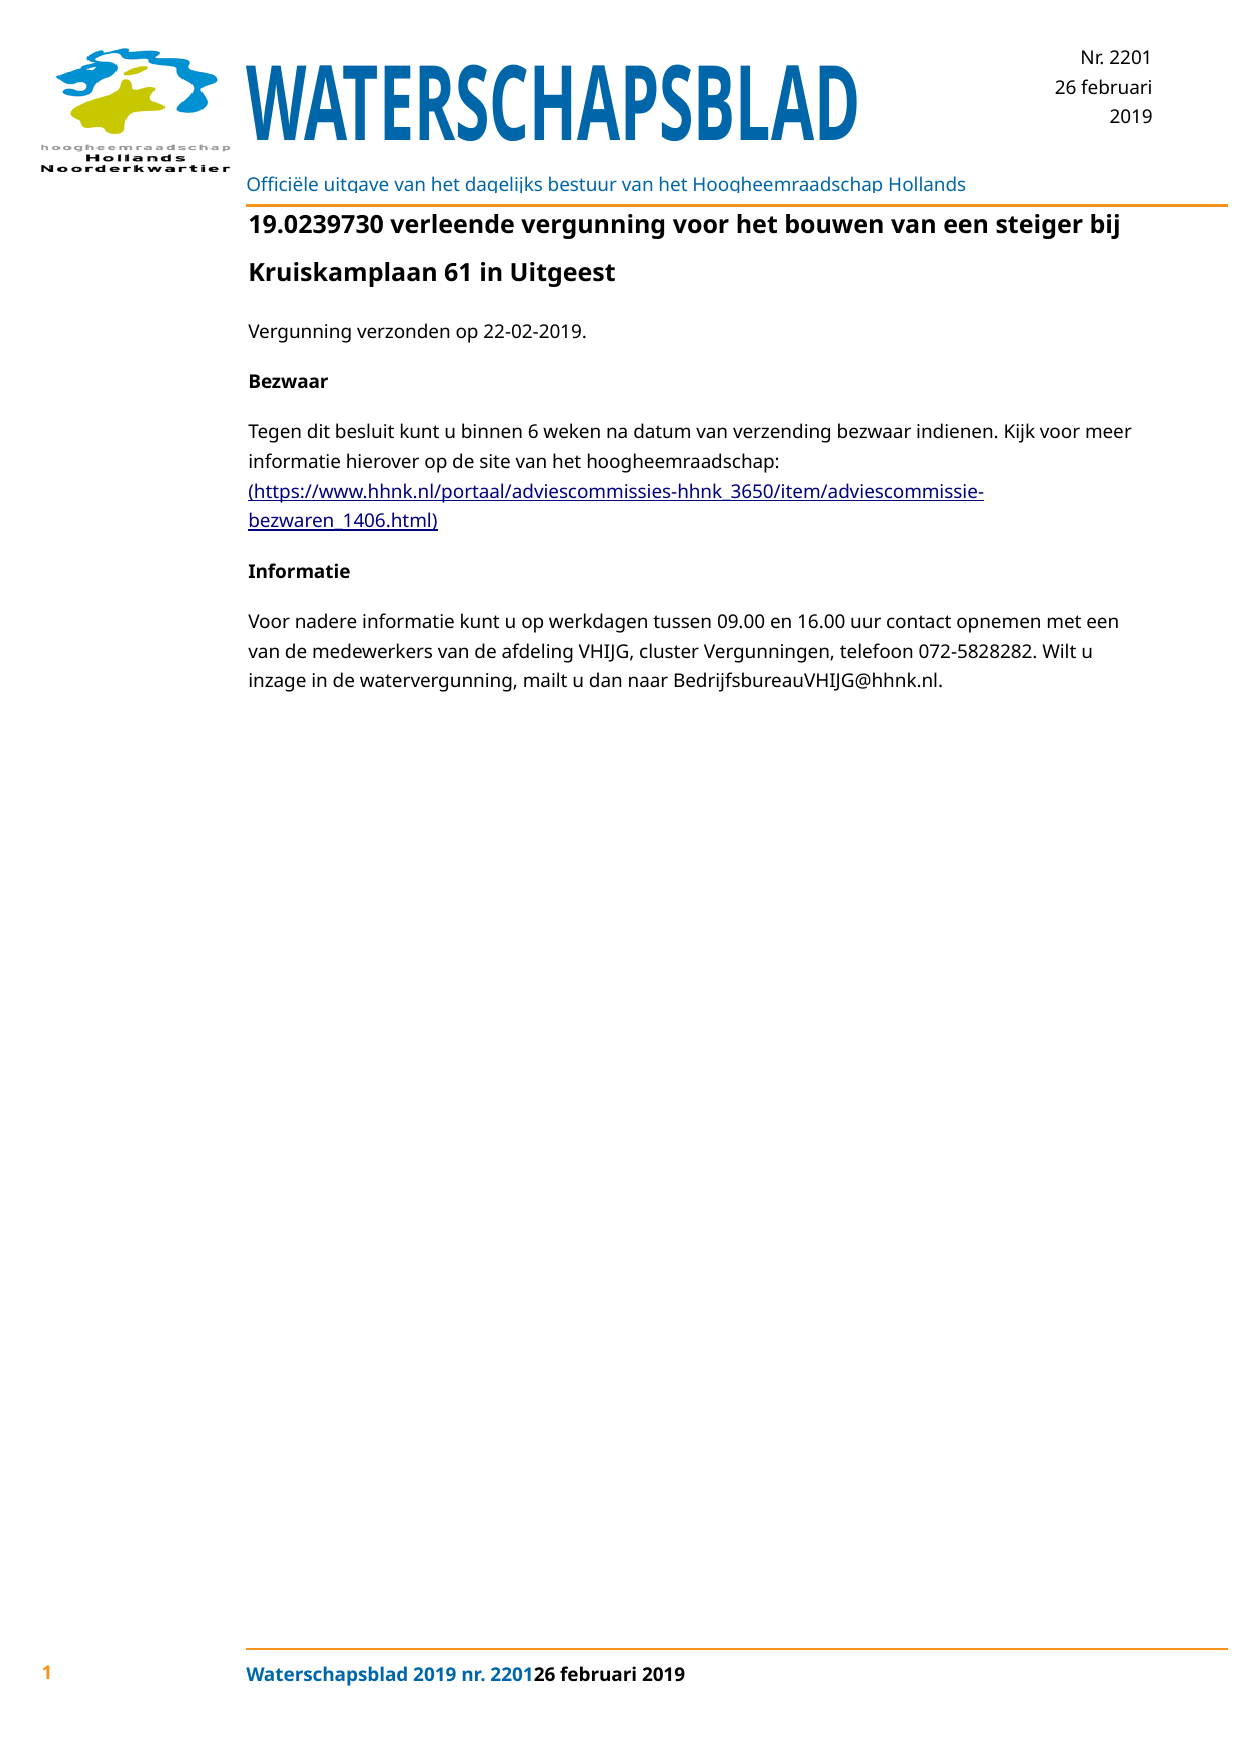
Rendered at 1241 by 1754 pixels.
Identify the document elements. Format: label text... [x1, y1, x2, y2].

text 19.0239730 verleende vergunning voor het bouwen van een steiger bij Kruiskamplaan 61 in Uitgeest [248, 207, 1152, 288]
picture [41, 47, 231, 172]
text Bezwaar [248, 368, 1152, 394]
text Tegen dit besluit kunt u binnen 6 weken na datum van verzending bezwaar indienen. Kijk voor meer informatie hierover op de site van het hoogheemraadschap: (https://www.hhnk.nl/portaal/adviescommissies-hhnk_3650/item/adviescommissie-bezwaren_1406.html) [248, 419, 1152, 533]
text Voor nadere informatie kunt u op werkdagen tussen 09.00 en 16.00 uur contact opnemen met een van de medewerkers van de afdeling VHIJG, cluster Vergunningen, telefoon 072-5828282. Wilt u inzage in de watervergunning, mailt u dan naar BedrijfsbureauVHIJG@hhnk.nl. [248, 608, 1152, 693]
text Vergunning verzonden op 22-02-2019. [248, 318, 1152, 344]
text Informatie [248, 558, 1152, 584]
